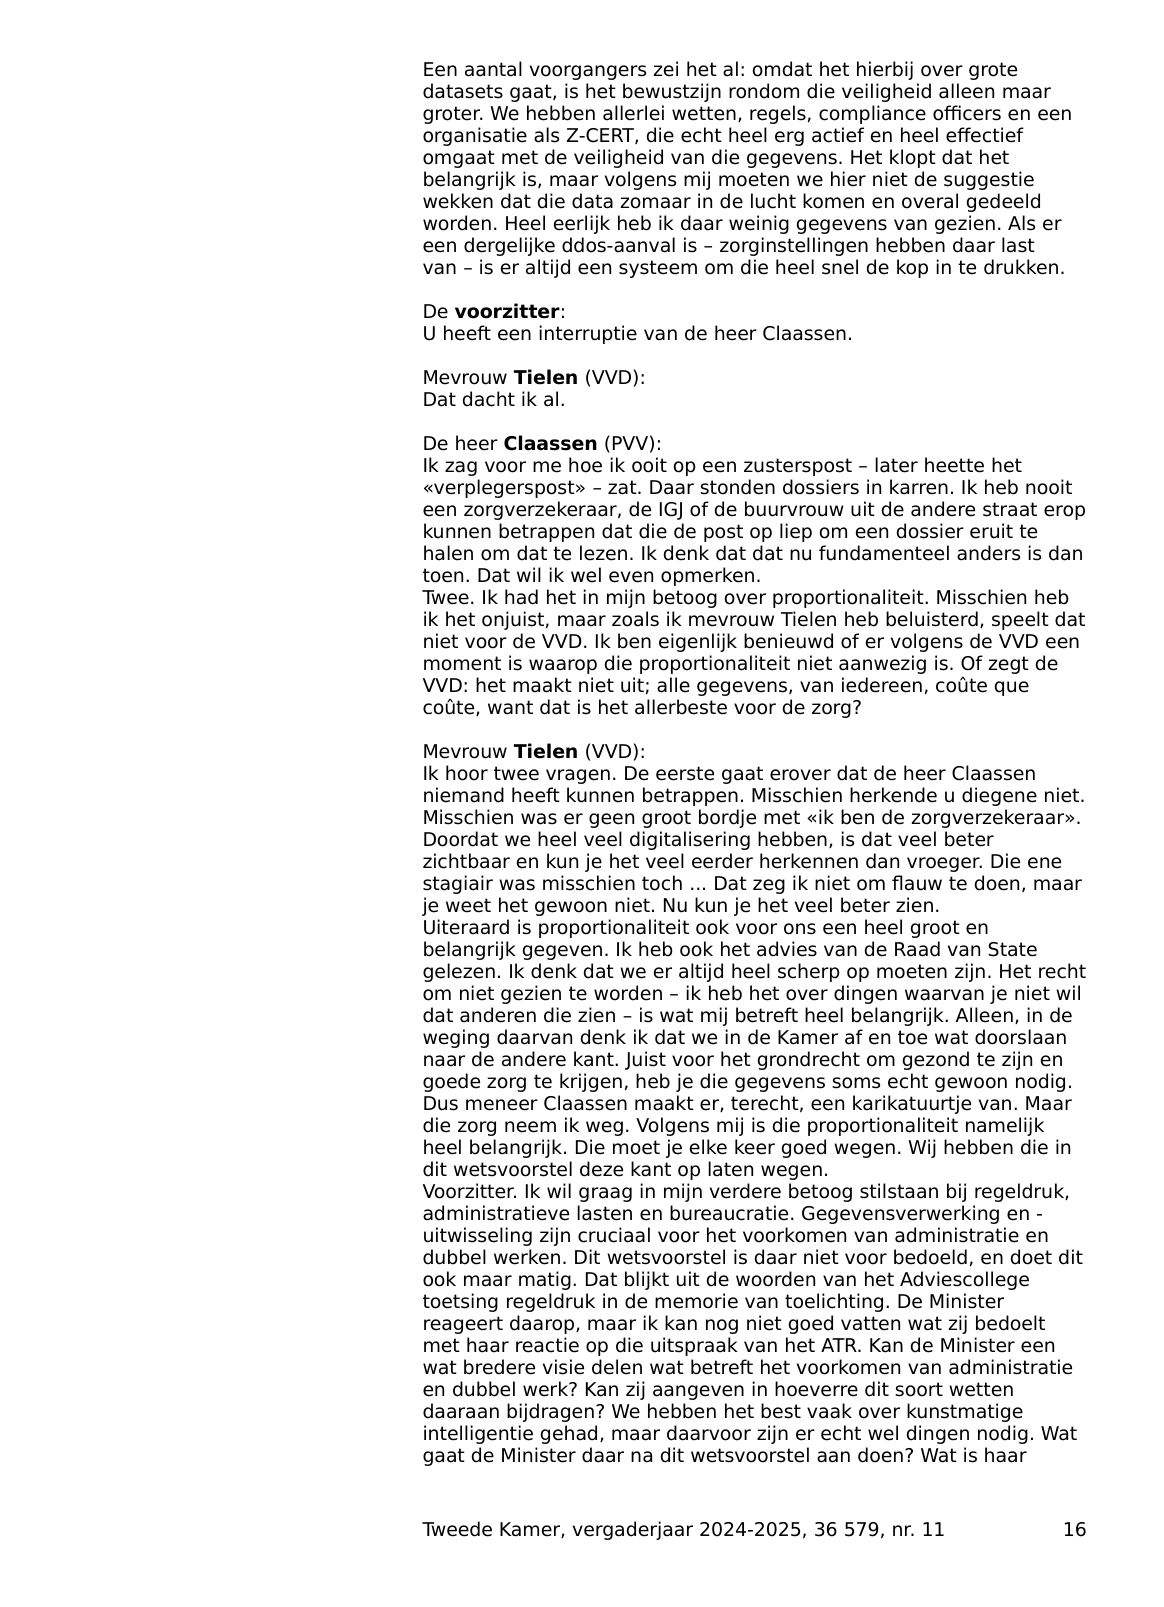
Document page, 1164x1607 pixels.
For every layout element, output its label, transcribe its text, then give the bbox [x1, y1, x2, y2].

text Ik zag voor me hoe ik ooit op een zusterspost – later heette het «verplegerspost» – zat. Daar stonden dossiers in karren. Ik heb nooit een zorgverzekeraar, de IGJ of de buurvrouw uit de andere straat erop kunnen betrappen dat die de post op liep om een dossier eruit te halen om dat te lezen. Ik denk dat dat nu fundamenteel anders is dan toen. Dat wil ik wel even opmerken. [422, 455, 1087, 587]
text Een aantal voorgangers zei het al: omdat het hierbij over grote datasets gaat, is het bewustzijn rondom die veiligheid alleen maar groter. We hebben allerlei wetten, regels, compliance officers en een organisatie als Z-CERT, die echt heel erg actief en heel effectief omgaat met de veiligheid van die gegevens. Het klopt dat het belangrijk is, maar volgens mij moeten we hier niet de suggestie wekken dat die data zomaar in de lucht komen en overal gedeeld worden. Heel eerlijk heb ik daar weinig gegevens van gezien. Als er een dergelijke ddos-aanval is – zorginstellingen hebben daar last van – is er altijd een systeem om die heel snel de kop in te drukken. [422, 59, 1087, 279]
text Voorzitter. Ik wil graag in mijn verdere betoog stilstaan bij regeldruk, administratieve lasten en bureaucratie. Gegevensverwerking en -uitwisseling zijn cruciaal voor het voorkomen van administratie en dubbel werken. Dit wetsvoorstel is daar niet voor bedoeld, en doet dit ook maar matig. Dat blijkt uit de woorden van het Adviescollege toetsing regeldruk in de memorie van toelichting. De Minister reageert daarop, maar ik kan nog niet goed vatten wat zij bedoelt met haar reactie op die uitspraak van het ATR. Kan de Minister een wat bredere visie delen wat betreft het voorkomen van administratie en dubbel werk? Kan zij aangeven in hoeverre dit soort wetten daaraan bijdragen? We hebben het best vaak over kunstmatige intelligentie gehad, maar daarvoor zijn er echt wel dingen nodig. Wat gaat de Minister daar na dit wetsvoorstel aan doen? Wat is haar [422, 1181, 1087, 1467]
text De voorzitter: [422, 301, 1087, 323]
text Twee. Ik had het in mijn betoog over proportionaliteit. Misschien heb ik het onjuist, maar zoals ik mevrouw Tielen heb beluisterd, speelt dat niet voor de VVD. Ik ben eigenlijk benieuwd of er volgens de VVD een moment is waarop die proportionaliteit niet aanwezig is. Of zegt de VVD: het maakt niet uit; alle gegevens, van iedereen, coûte que coûte, want dat is het allerbeste voor de zorg? [422, 587, 1087, 719]
text Mevrouw Tielen (VVD): [422, 367, 1087, 389]
text Mevrouw Tielen (VVD): [422, 741, 1087, 763]
text Uiteraard is proportionaliteit ook voor ons een heel groot en belangrijk gegeven. Ik heb ook het advies van de Raad van State gelezen. Ik denk dat we er altijd heel scherp op moeten zijn. Het recht om niet gezien te worden – ik heb het over dingen waarvan je niet wil dat anderen die zien – is wat mij betreft heel belangrijk. Alleen, in de weging daarvan denk ik dat we in de Kamer af en toe wat doorslaan naar de andere kant. Juist voor het grondrecht om gezond te zijn en goede zorg te krijgen, heb je die gegevens soms echt gewoon nodig. Dus meneer Claassen maakt er, terecht, een karikatuurtje van. Maar die zorg neem ik weg. Volgens mij is die proportionaliteit namelijk heel belangrijk. Die moet je elke keer goed wegen. Wij hebben die in dit wetsvoorstel deze kant op laten wegen. [422, 917, 1087, 1181]
text Ik hoor twee vragen. De eerste gaat erover dat de heer Claassen niemand heeft kunnen betrappen. Misschien herkende u diegene niet. Misschien was er geen groot bordje met «ik ben de zorgverzekeraar». Doordat we heel veel digitalisering hebben, is dat veel beter zichtbaar en kun je het veel eerder herkennen dan vroeger. Die ene stagiair was misschien toch ... Dat zeg ik niet om flauw te doen, maar je weet het gewoon niet. Nu kun je het veel beter zien. [422, 763, 1087, 917]
text De heer Claassen (PVV): [422, 433, 1087, 455]
text Dat dacht ik al. [422, 389, 1087, 411]
text U heeft een interruptie van de heer Claassen. [422, 323, 1087, 345]
